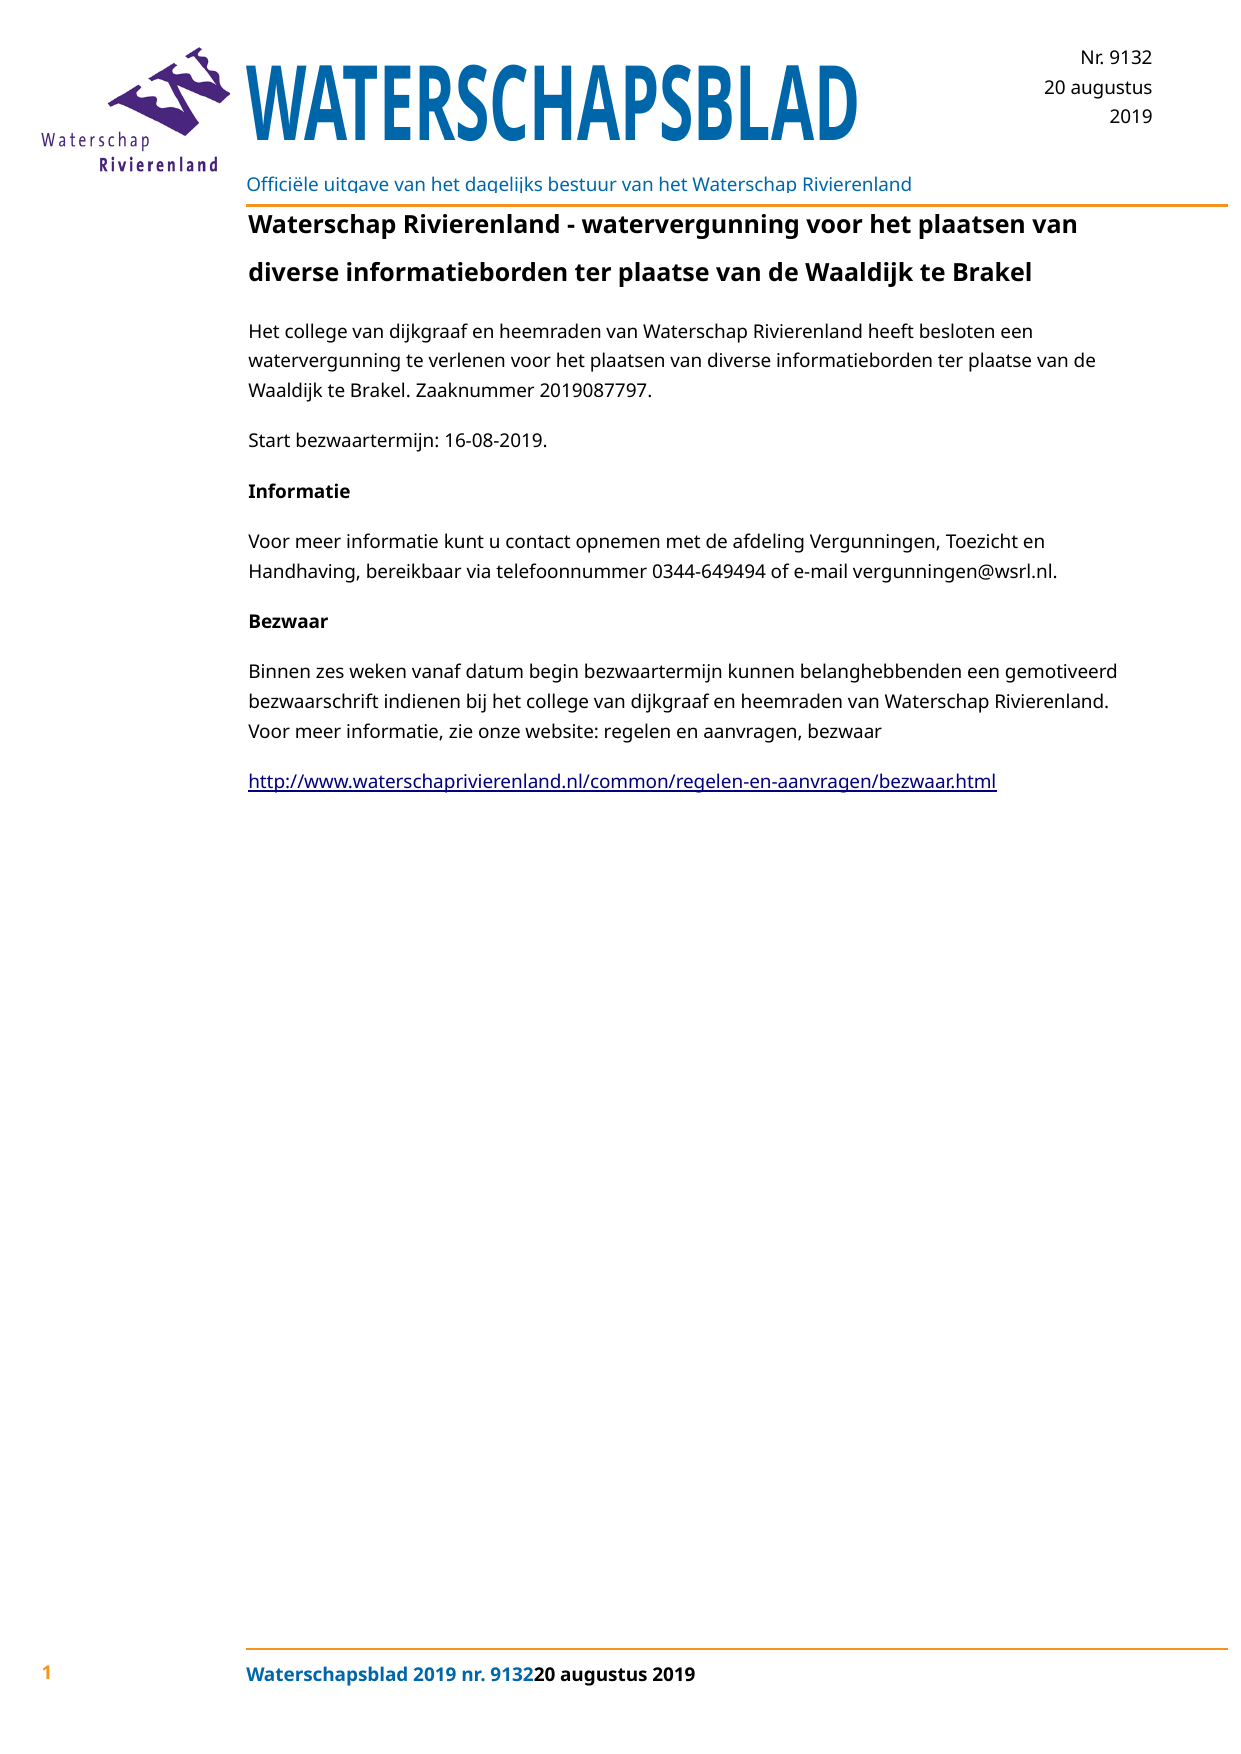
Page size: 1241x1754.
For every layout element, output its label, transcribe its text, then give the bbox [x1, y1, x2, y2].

picture [41, 47, 231, 172]
text Informatie [248, 478, 1152, 504]
text http://www.waterschaprivierenland.nl/common/regelen-en-aanvragen/bezwaar.html [248, 768, 1152, 794]
text Bezwaar [248, 608, 1152, 634]
text Binnen zes weken vanaf datum begin bezwaartermijn kunnen belanghebbenden een gemotiveerd bezwaarschrift indienen bij het college van dijkgraaf en heemraden van Waterschap Rivierenland. Voor meer informatie, zie onze website: regelen en aanvragen, bezwaar [248, 659, 1152, 744]
text Voor meer informatie kunt u contact opnemen met de afdeling Vergunningen, Toezicht en Handhaving, bereikbaar via telefoonnummer 0344-649494 of e-mail vergunningen@wsrl.nl. [248, 528, 1152, 584]
text Start bezwaartermijn: 16-08-2019. [248, 427, 1152, 453]
text Waterschap Rivierenland - watervergunning voor het plaatsen van diverse informatieborden ter plaatse van de Waaldijk te Brakel [248, 207, 1152, 288]
text Het college van dijkgraaf en heemraden van Waterschap Rivierenland heeft besloten een watervergunning te verlenen voor het plaatsen van diverse informatieborden ter plaatse van de Waaldijk te Brakel. Zaaknummer 2019087797. [248, 318, 1152, 403]
